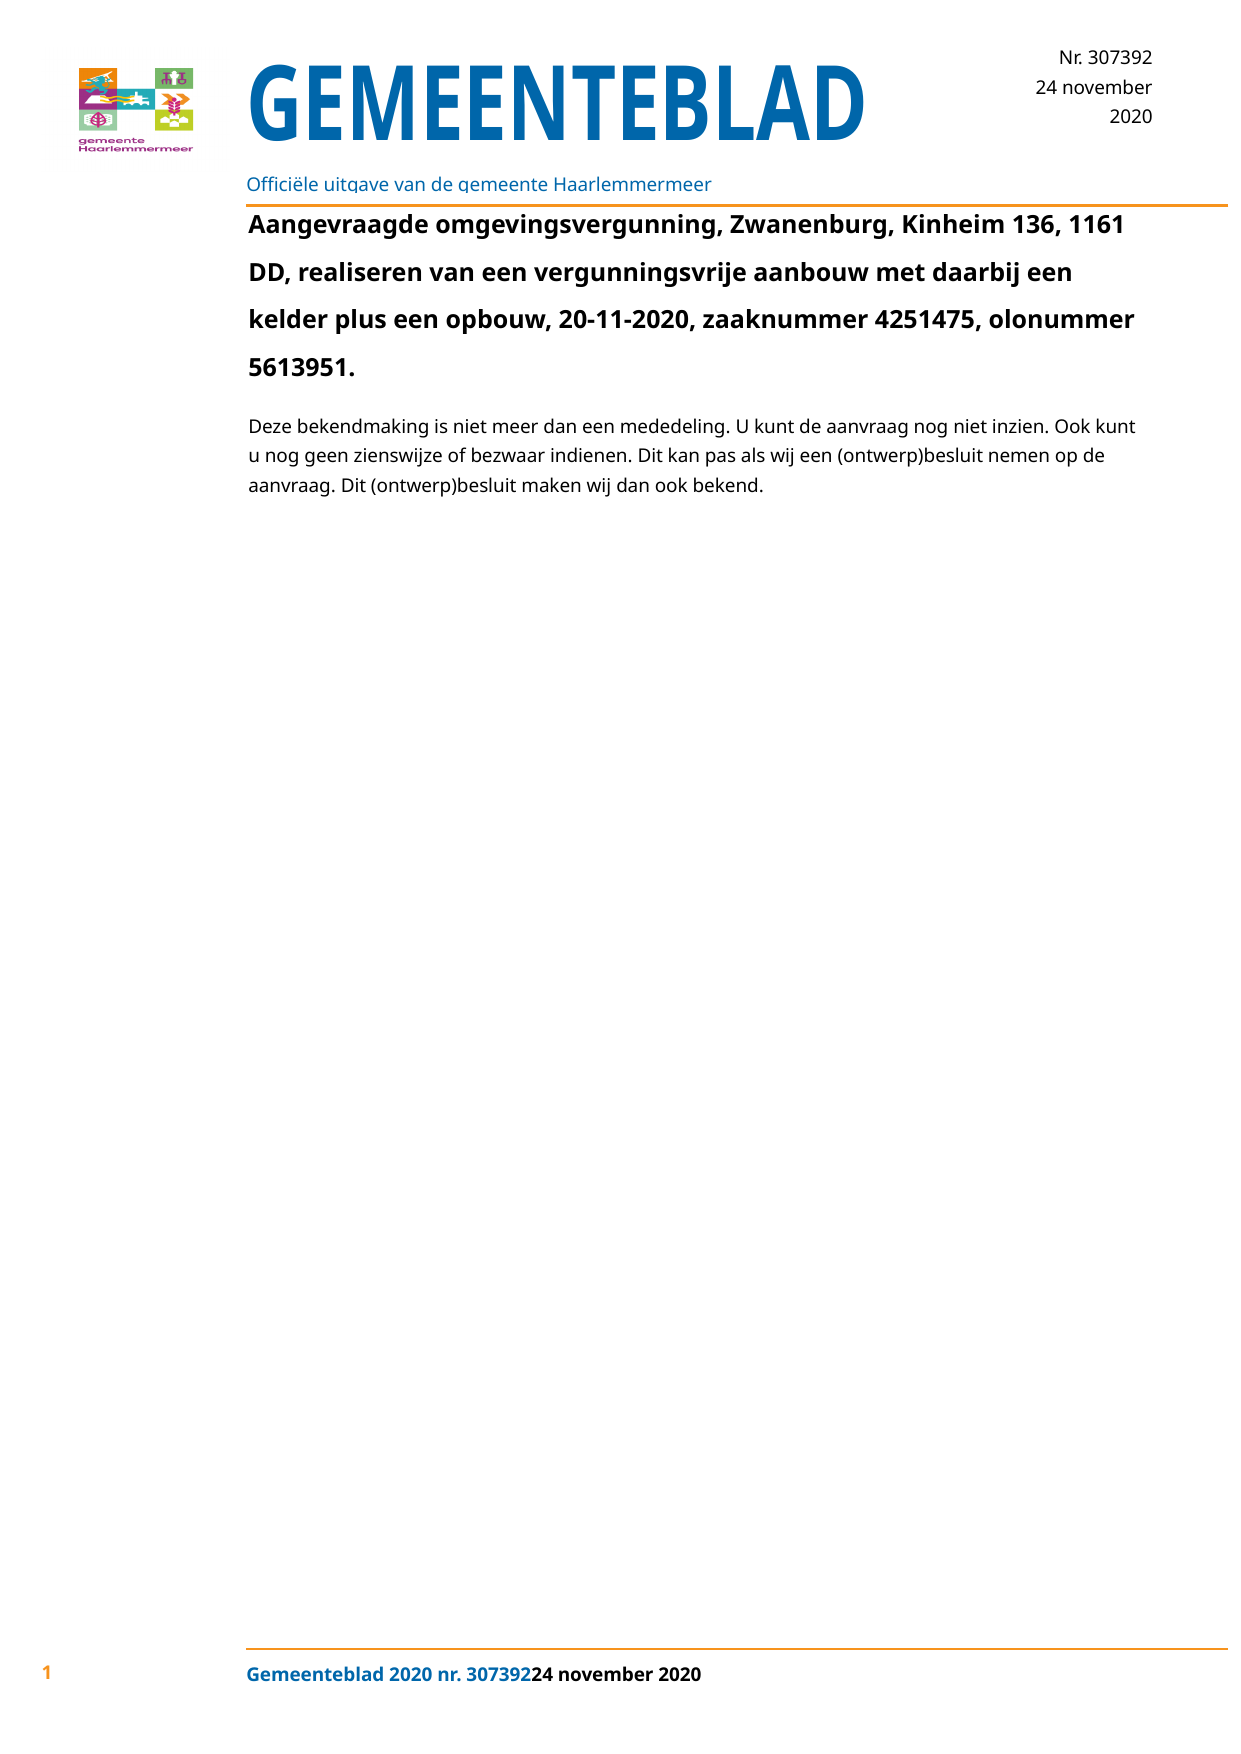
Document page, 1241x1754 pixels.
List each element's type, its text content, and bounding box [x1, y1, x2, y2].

picture [41, 47, 231, 172]
text Aangevraagde omgevingsvergunning, Zwanenburg, Kinheim 136, 1161 DD, realiseren van een vergunningsvrije aanbouw met daarbij een kelder plus een opbouw, 20-11-2020, zaaknummer 4251475, olonummer 5613951. [248, 207, 1152, 384]
text Deze bekendmaking is niet meer dan een mededeling. U kunt de aanvraag nog niet inzien. Ook kunt u nog geen zienswijze of bezwaar indienen. Dit kan pas als wij een (ontwerp)besluit nemen op de aanvraag. Dit (ontwerp)besluit maken wij dan ook bekend. [248, 413, 1152, 498]
